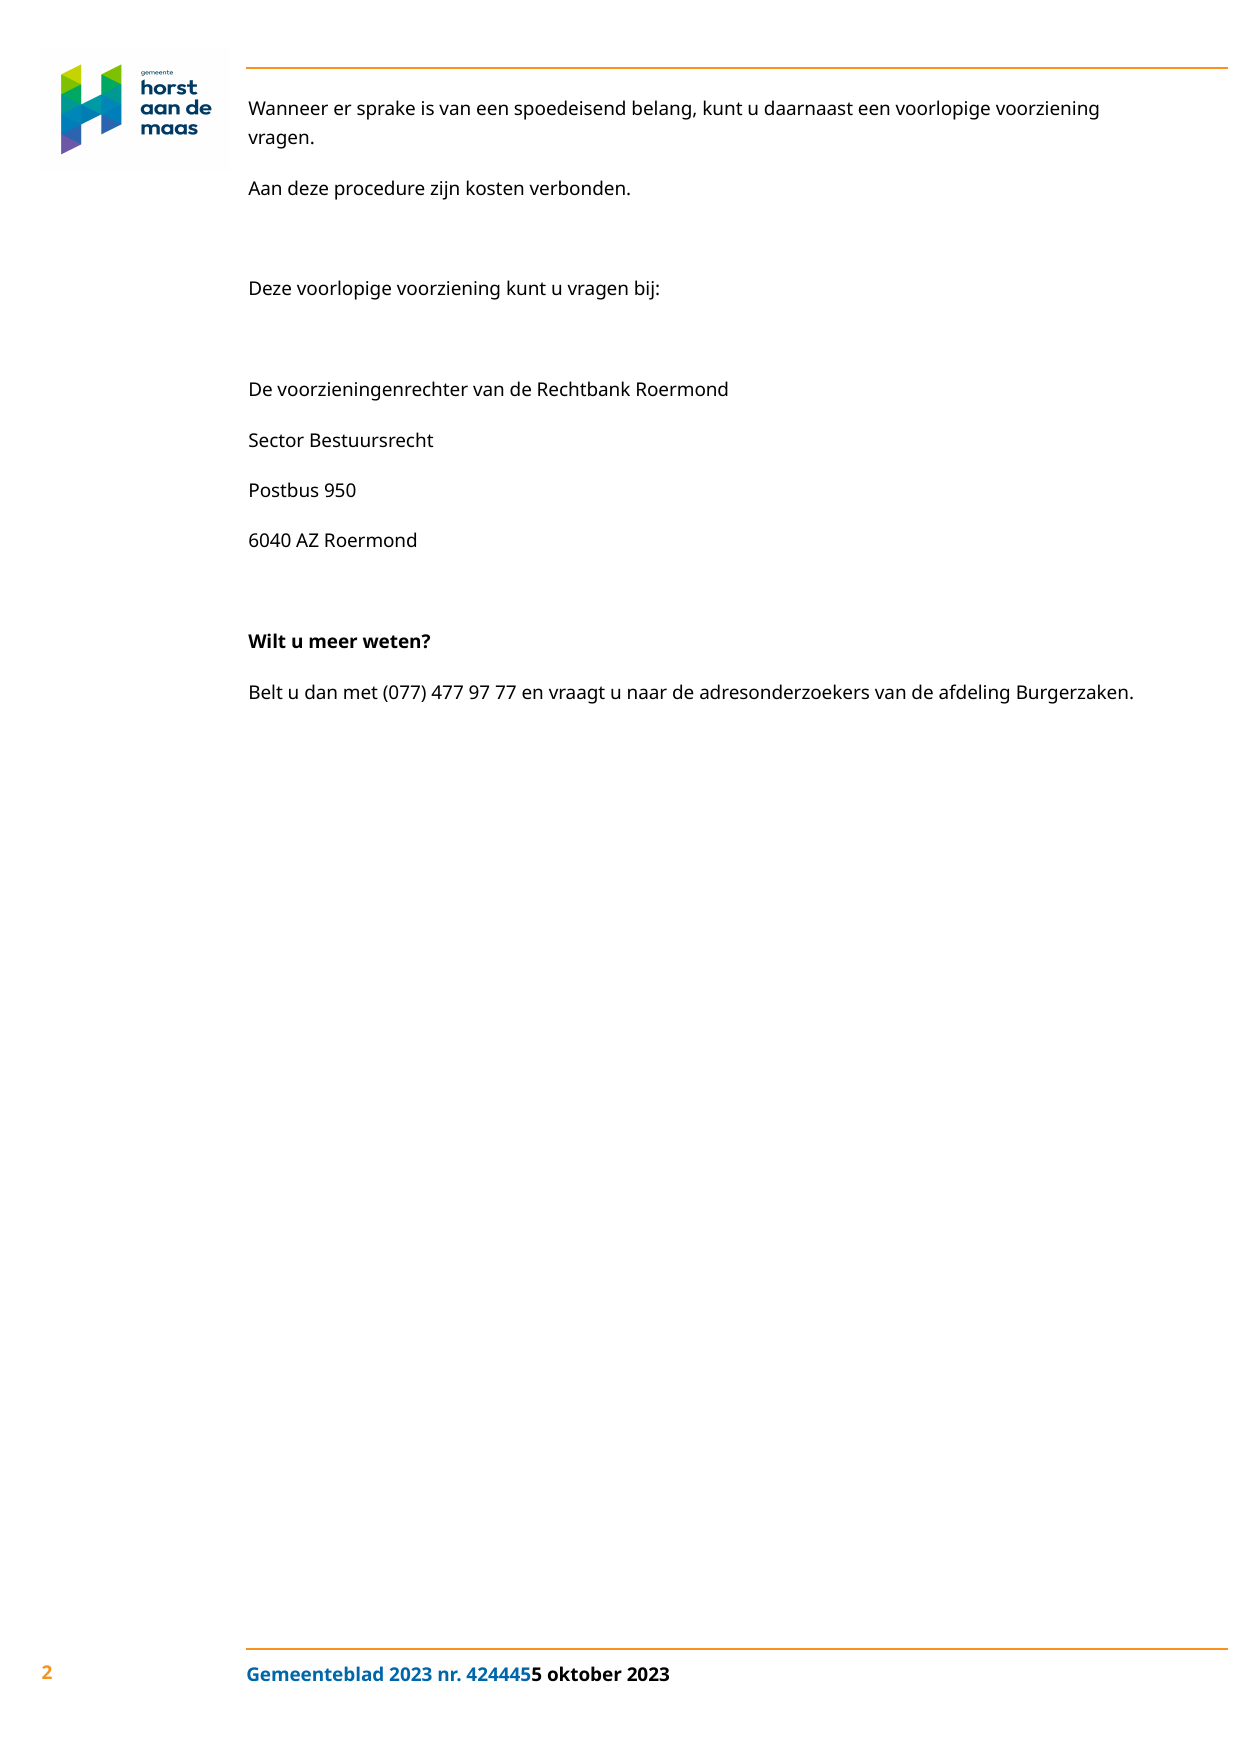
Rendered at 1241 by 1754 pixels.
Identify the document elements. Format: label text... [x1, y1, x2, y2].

text De voorzieningenrechter van de Rechtbank Roermond [248, 376, 1152, 402]
text Wanneer er sprake is van een spoedeisend belang, kunt u daarnaast een voorlopige voorziening vragen. [248, 95, 1152, 150]
text Postbus 950 [248, 477, 1152, 503]
text Sector Bestuursrecht [248, 427, 1152, 453]
text Deze voorlopige voorziening kunt u vragen bij: [248, 276, 1152, 301]
text Belt u dan met (077) 477 97 77 en vraagt u naar de adresonderzoekers van de afdeling Burgerzaken. [248, 679, 1152, 705]
text 6040 AZ Roermond [248, 528, 1152, 553]
picture [41, 47, 231, 172]
text Wilt u meer weten? [248, 628, 1152, 654]
text Aan deze procedure zijn kosten verbonden. [248, 175, 1152, 201]
